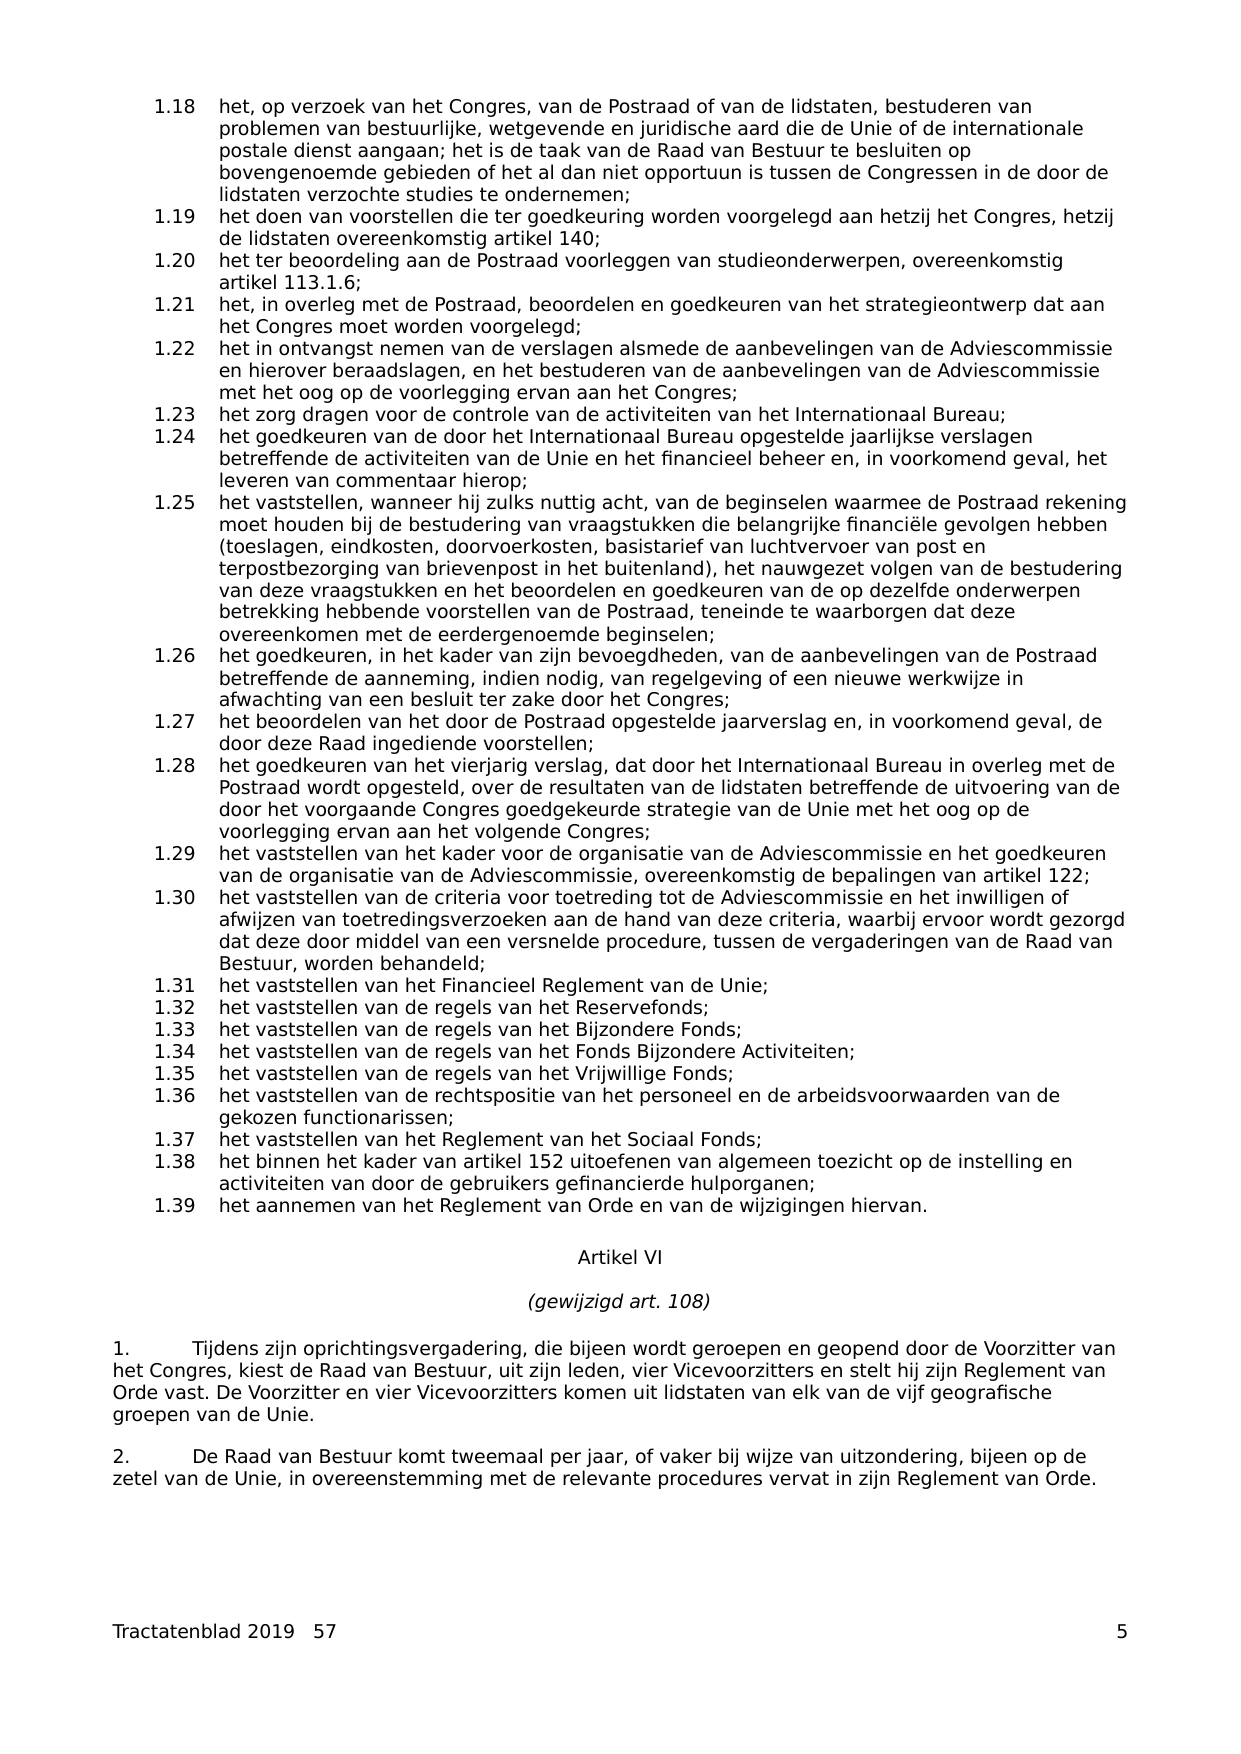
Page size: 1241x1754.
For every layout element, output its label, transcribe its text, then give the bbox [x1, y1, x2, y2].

text 1.25 het vaststellen, wanneer hij zulks nuttig acht, van de beginselen waarmee de Postraad rekening moet houden bij de bestudering van vraagstukken die belangrijke financiële gevolgen hebben (toeslagen, eindkosten, doorvoerkosten, basistarief van luchtvervoer van post en terpostbezorging van brievenpost in het buitenland), het nauwgezet volgen van de bestudering van deze vraagstukken en het beoordelen en goedkeuren van de op dezelfde onderwerpen betrekking hebbende voorstellen van de Postraad, teneinde te waarborgen dat deze overeenkomen met de eerdergenoemde beginselen; [153, 492, 1128, 645]
text 1.24 het goedkeuren van de door het Internationaal Bureau opgestelde jaarlijkse verslagen betreffende de activiteiten van de Unie en het financieel beheer en, in voorkomend geval, het leveren van commentaar hierop; [153, 426, 1128, 492]
text 1.19 het doen van voorstellen die ter goedkeuring worden voorgelegd aan hetzij het Congres, hetzij de lidstaten overeenkomstig artikel 140; [153, 206, 1128, 250]
text 1.37 het vaststellen van het Reglement van het Sociaal Fonds; [153, 1129, 1128, 1151]
subtitle Artikel VI (gewijzigd art. 108) [112, 1247, 1128, 1313]
text 1.33 het vaststellen van de regels van het Bijzondere Fonds; [153, 1019, 1128, 1041]
text 1.35 het vaststellen van de regels van het Vrijwillige Fonds; [153, 1063, 1128, 1085]
text 1.29 het vaststellen van het kader voor de organisatie van de Adviescommissie en het goedkeuren van de organisatie van de Adviescommissie, overeenkomstig de bepalingen van artikel 122; [153, 843, 1128, 887]
text 1. Tijdens zijn oprichtingsvergadering, die bijeen wordt geroepen en geopend door de Voorzitter van het Congres, kiest de Raad van Bestuur, uit zijn leden, vier Vicevoorzitters en stelt hij zijn Reglement van Orde vast. De Voorzitter en vier Vicevoorzitters komen uit lidstaten van elk van de vijf geografische groepen van de Unie. [112, 1338, 1128, 1426]
text 1.31 het vaststellen van het Financieel Reglement van de Unie; [153, 975, 1128, 997]
text 1.18 het, op verzoek van het Congres, van de Postraad of van de lidstaten, bestuderen van problemen van bestuurlijke, wetgevende en juridische aard die de Unie of de internationale postale dienst aangaan; het is de taak van de Raad van Bestuur te besluiten op bovengenoemde gebieden of het al dan niet opportuun is tussen de Congressen in de door de lidstaten verzochte studies te ondernemen; [153, 96, 1128, 206]
text 1.30 het vaststellen van de criteria voor toetreding tot de Adviescommissie en het inwilligen of afwijzen van toetredingsverzoeken aan de hand van deze criteria, waarbij ervoor wordt gezorgd dat deze door middel van een versnelde procedure, tussen de vergaderingen van de Raad van Bestuur, worden behandeld; [153, 887, 1128, 975]
text 1.21 het, in overleg met de Postraad, beoordelen en goedkeuren van het strategieontwerp dat aan het Congres moet worden voorgelegd; [153, 294, 1128, 338]
text 1.20 het ter beoordeling aan de Postraad voorleggen van studieonderwerpen, overeenkomstig artikel 113.1.6; [153, 250, 1128, 294]
text 1.23 het zorg dragen voor de controle van de activiteiten van het Internationaal Bureau; [153, 404, 1128, 426]
text 2. De Raad van Bestuur komt tweemaal per jaar, of vaker bij wijze van uitzondering, bijeen op de zetel van de Unie, in overeenstemming met de relevante procedures vervat in zijn Reglement van Orde. [112, 1446, 1128, 1490]
text 1.36 het vaststellen van de rechtspositie van het personeel en de arbeidsvoorwaarden van de gekozen functionarissen; [153, 1085, 1128, 1129]
text 1.39 het aannemen van het Reglement van Orde en van de wijzigingen hiervan. [153, 1195, 1128, 1217]
text 1.34 het vaststellen van de regels van het Fonds Bijzondere Activiteiten; [153, 1041, 1128, 1063]
text 1.38 het binnen het kader van artikel 152 uitoefenen van algemeen toezicht op de instelling en activiteiten van door de gebruikers gefinancierde hulporganen; [153, 1151, 1128, 1195]
text 1.22 het in ontvangst nemen van de verslagen alsmede de aanbevelingen van de Adviescommissie en hierover beraadslagen, en het bestuderen van de aanbevelingen van de Adviescommissie met het oog op de voorlegging ervan aan het Congres; [153, 338, 1128, 404]
text 1.27 het beoordelen van het door de Postraad opgestelde jaarverslag en, in voorkomend geval, de door deze Raad ingediende voorstellen; [153, 711, 1128, 755]
text 1.28 het goedkeuren van het vierjarig verslag, dat door het Internationaal Bureau in overleg met de Postraad wordt opgesteld, over de resultaten van de lidstaten betreffende de uitvoering van de door het voorgaande Congres goedgekeurde strategie van de Unie met het oog op de voorlegging ervan aan het volgende Congres; [153, 755, 1128, 843]
text 1.32 het vaststellen van de regels van het Reservefonds; [153, 997, 1128, 1019]
text 1.26 het goedkeuren, in het kader van zijn bevoegdheden, van de aanbevelingen van de Postraad betreffende de aanneming, indien nodig, van regelgeving of een nieuwe werkwijze in afwachting van een besluit ter zake door het Congres; [153, 645, 1128, 711]
